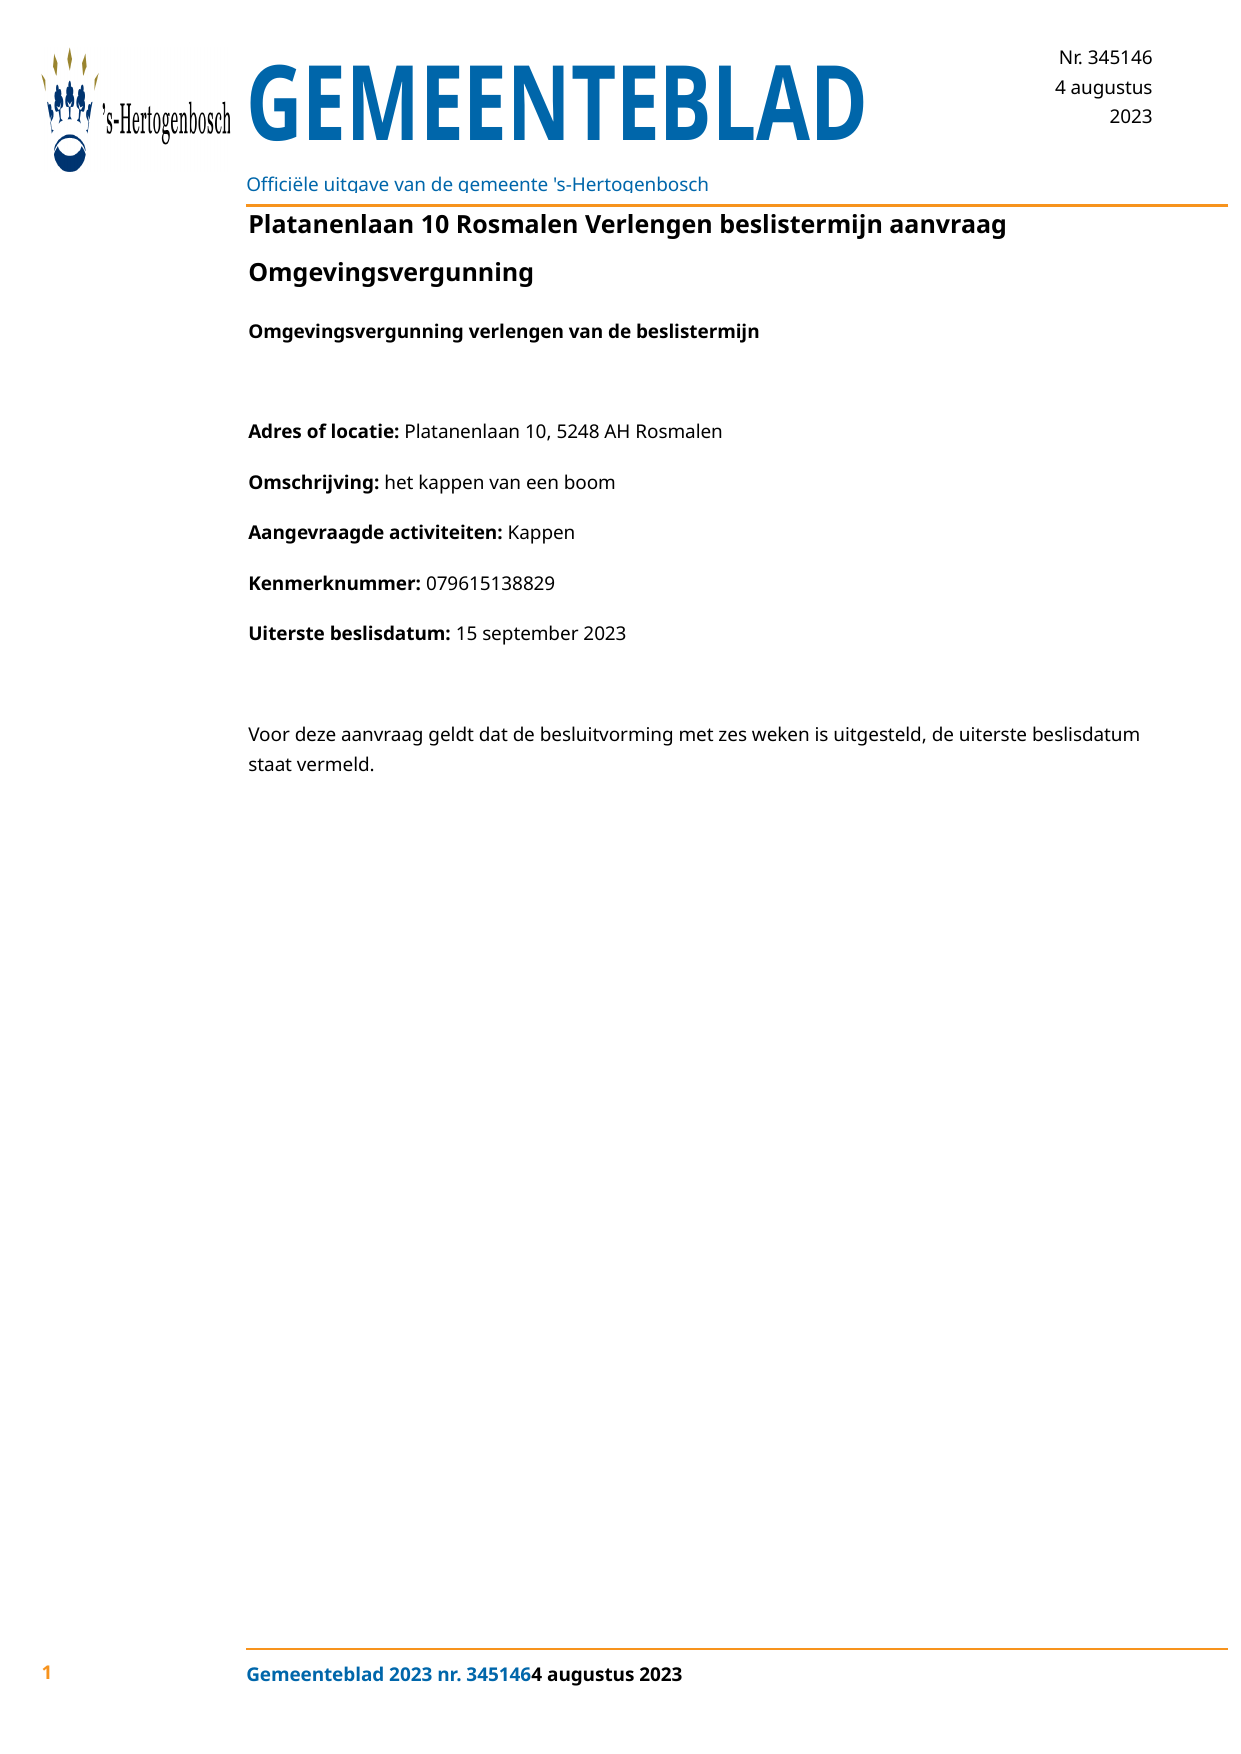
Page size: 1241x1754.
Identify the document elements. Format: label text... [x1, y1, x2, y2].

text Platanenlaan 10 Rosmalen Verlengen beslistermijn aanvraag Omgevingsvergunning [248, 207, 1152, 288]
text Aangevraagde activiteiten: Kappen [248, 519, 1152, 545]
text Omschrijving: het kappen van een boom [248, 469, 1152, 495]
text Adres of locatie: Platanenlaan 10, 5248 AH Rosmalen [248, 419, 1152, 444]
picture [41, 47, 231, 172]
text Kenmerknummer: 079615138829 [248, 570, 1152, 596]
text Voor deze aanvraag geldt dat de besluitvorming met zes weken is uitgesteld, de uiterste beslisdatum staat vermeld. [248, 721, 1152, 777]
text Uiterste beslisdatum: 15 september 2023 [248, 620, 1152, 646]
text Omgevingsvergunning verlengen van de beslistermijn [248, 318, 1152, 344]
